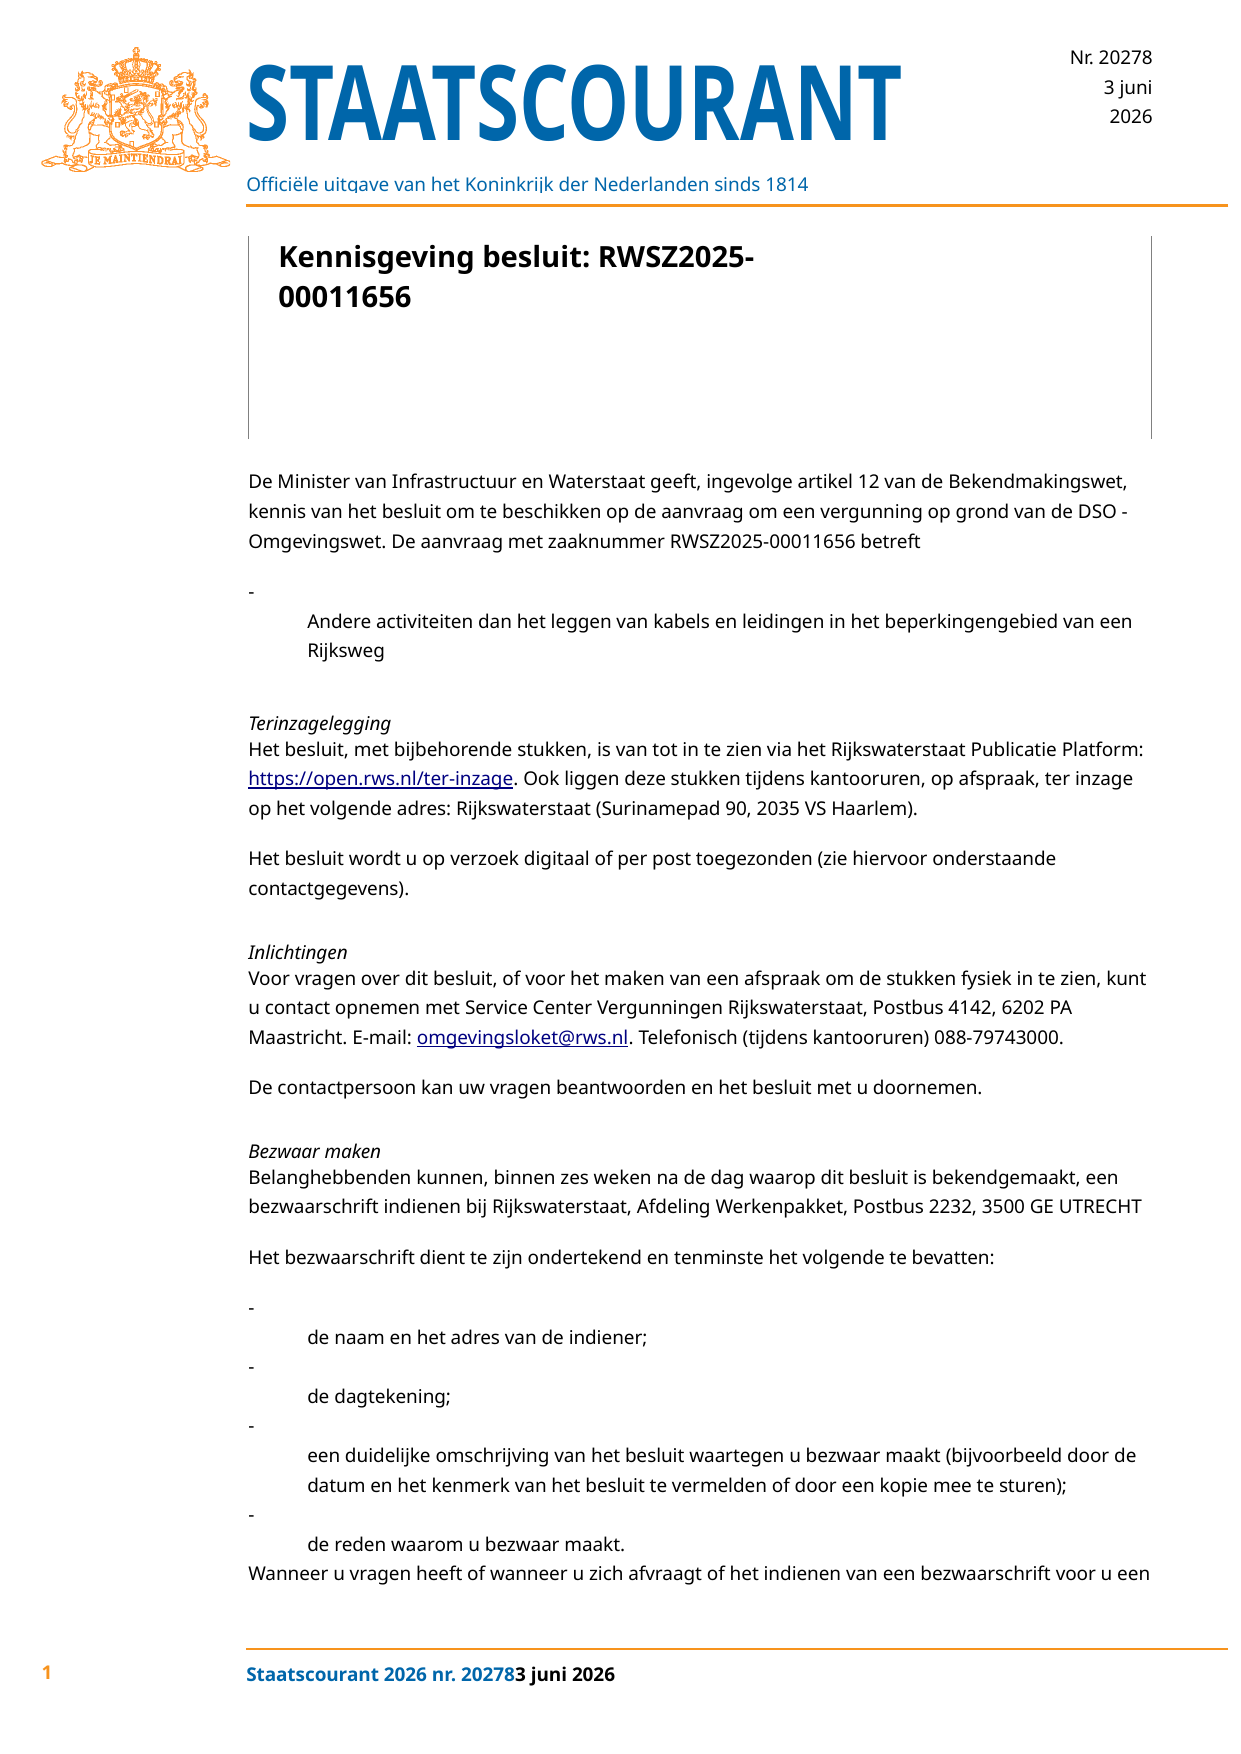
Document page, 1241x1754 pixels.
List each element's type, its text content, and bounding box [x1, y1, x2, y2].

list Andere activiteiten dan het leggen van kabels en leidingen in het beperkingengebied van een Rijksweg [248, 608, 1152, 663]
text Het besluit wordt u op verzoek digitaal of per post toegezonden (zie hiervoor onderstaande contactgegevens). [248, 845, 1152, 901]
text Terinzagelegging [248, 710, 1152, 736]
text Het besluit, met bijbehorende stukken, is van tot in te zien via het Rijkswaterstaat Publicatie Platform: https://open.rws.nl/ter-inzage. Ook liggen deze stukken tijdens kantooruren, op afspraak, ter inzage op het volgende adres: Rijkswaterstaat (Surinamepad 90, 2035 VS Haarlem). [248, 736, 1152, 821]
table_header [850, 236, 912, 413]
picture [41, 47, 231, 172]
list de reden waarom u bezwaar maakt. [248, 1531, 1152, 1557]
list een duidelijke omschrijving van het besluit waartegen u bezwaar maakt (bijvoorbeeld door de datum en het kenmerk van het besluit te vermelden of door een kopie mee te sturen); [248, 1442, 1152, 1498]
table_header [1090, 236, 1151, 413]
text Wanneer u vragen heeft of wanneer u zich afvraagt of het indienen van een bezwaarschrift voor u een [248, 1561, 1152, 1586]
list de dagtekening; [248, 1383, 1152, 1409]
text Bezwaar maken [248, 1138, 1152, 1164]
text Voor vragen over dit besluit, of voor het maken van een afspraak om de stukken fysiek in te zien, kunt u contact opnemen met Service Center Vergunningen Rijkswaterstaat, Postbus 4142, 6202 PA Maastricht. E-mail: omgevingsloket@rws.nl. Telefonisch (tijdens kantooruren) 088-79743000. [248, 965, 1152, 1049]
text Inlichtingen [248, 939, 1152, 965]
list de naam en het adres van de indiener; [248, 1324, 1152, 1350]
text Het bezwaarschrift dient te zijn ondertekend en tenminste het volgende te bevatten: [248, 1244, 1152, 1270]
table_header Kennisgeving besluit: RWSZ2025-00011656 [249, 236, 850, 439]
table_header [850, 414, 1151, 439]
text Belanghebbenden kunnen, binnen zes weken na de dag waarop dit besluit is bekendgemaakt, een bezwaarschrift indienen bij Rijkswaterstaat, Afdeling Werkenpakket, Postbus 2232, 3500 GE UTRECHT [248, 1164, 1152, 1219]
text De Minister van Infrastructuur en Waterstaat geeft, ingevolge artikel 12 van de Bekendmakingswet, kennis van het besluit om te beschikken op de aanvraag om een vergunning op grond van de DSO - Omgevingswet. De aanvraag met zaaknummer RWSZ2025-00011656 betreft [248, 469, 1152, 553]
text De contactpersoon kan uw vragen beantwoorden en het besluit met u doornemen. [248, 1074, 1152, 1100]
picture [912, 236, 1090, 414]
